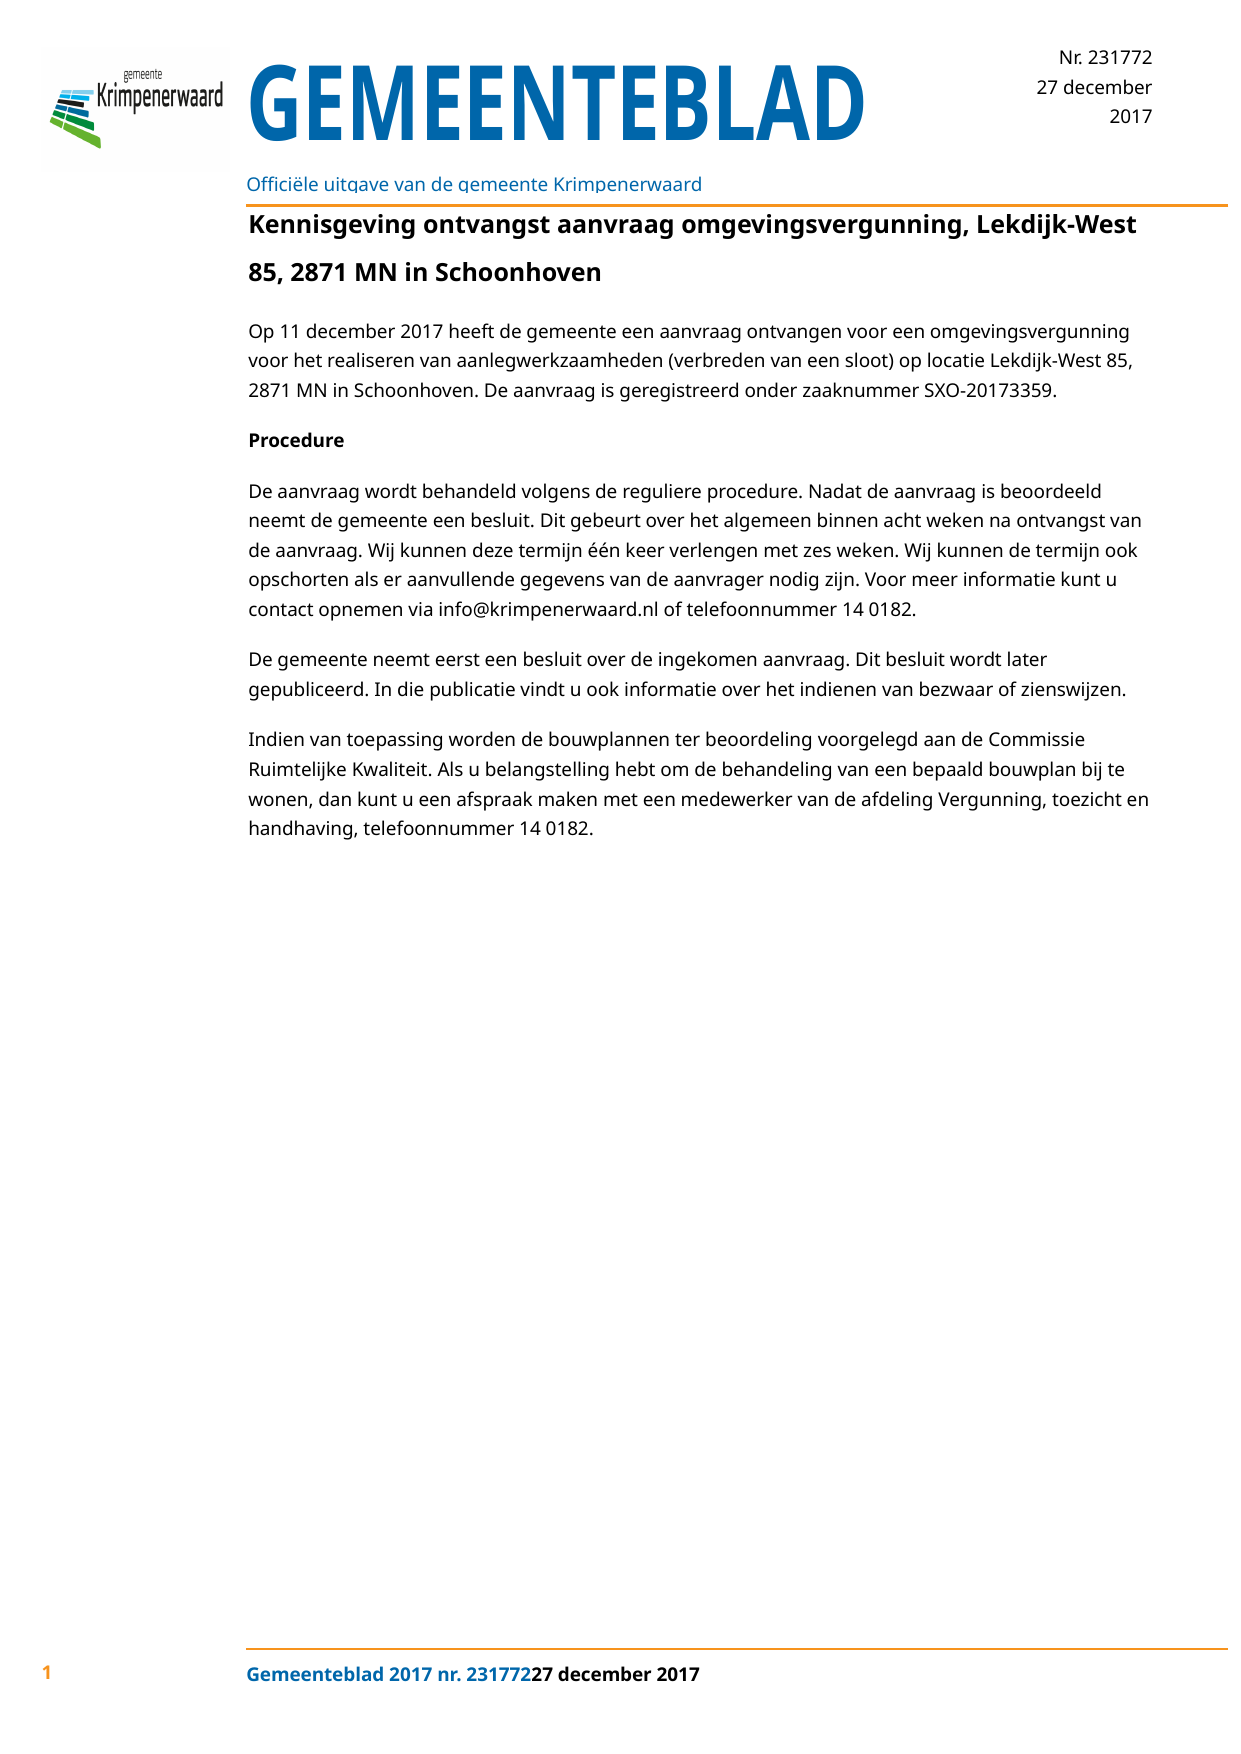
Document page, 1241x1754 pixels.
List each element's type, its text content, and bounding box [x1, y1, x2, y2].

text Op 11 december 2017 heeft de gemeente een aanvraag ontvangen voor een omgevingsvergunning voor het realiseren van aanlegwerkzaamheden (verbreden van een sloot) op locatie Lekdijk-West 85, 2871 MN in Schoonhoven. De aanvraag is geregistreerd onder zaaknummer SXO-20173359. [248, 318, 1152, 403]
text De gemeente neemt eerst een besluit over de ingekomen aanvraag. Dit besluit wordt later gepubliceerd. In die publicatie vindt u ook informatie over het indienen van bezwaar of zienswijzen. [248, 647, 1152, 702]
text De aanvraag wordt behandeld volgens de reguliere procedure. Nadat de aanvraag is beoordeeld neemt de gemeente een besluit. Dit gebeurt over het algemeen binnen acht weken na ontvangst van de aanvraag. Wij kunnen deze termijn één keer verlengen met zes weken. Wij kunnen de termijn ook opschorten als er aanvullende gegevens van de aanvrager nodig zijn. Voor meer informatie kunt u contact opnemen via info@krimpenerwaard.nl of telefoonnummer 14 0182. [248, 478, 1152, 622]
text Kennisgeving ontvangst aanvraag omgevingsvergunning, Lekdijk-West 85, 2871 MN in Schoonhoven [248, 207, 1152, 288]
text Indien van toepassing worden de bouwplannen ter beoordeling voorgelegd aan de Commissie Ruimtelijke Kwaliteit. Als u belangstelling hebt om de behandeling van een bepaald bouwplan bij te wonen, dan kunt u een afspraak maken met een medewerker van de afdeling Vergunning, toezicht en handhaving, telefoonnummer 14 0182. [248, 727, 1152, 841]
picture [41, 47, 231, 172]
text Procedure [248, 427, 1152, 453]
